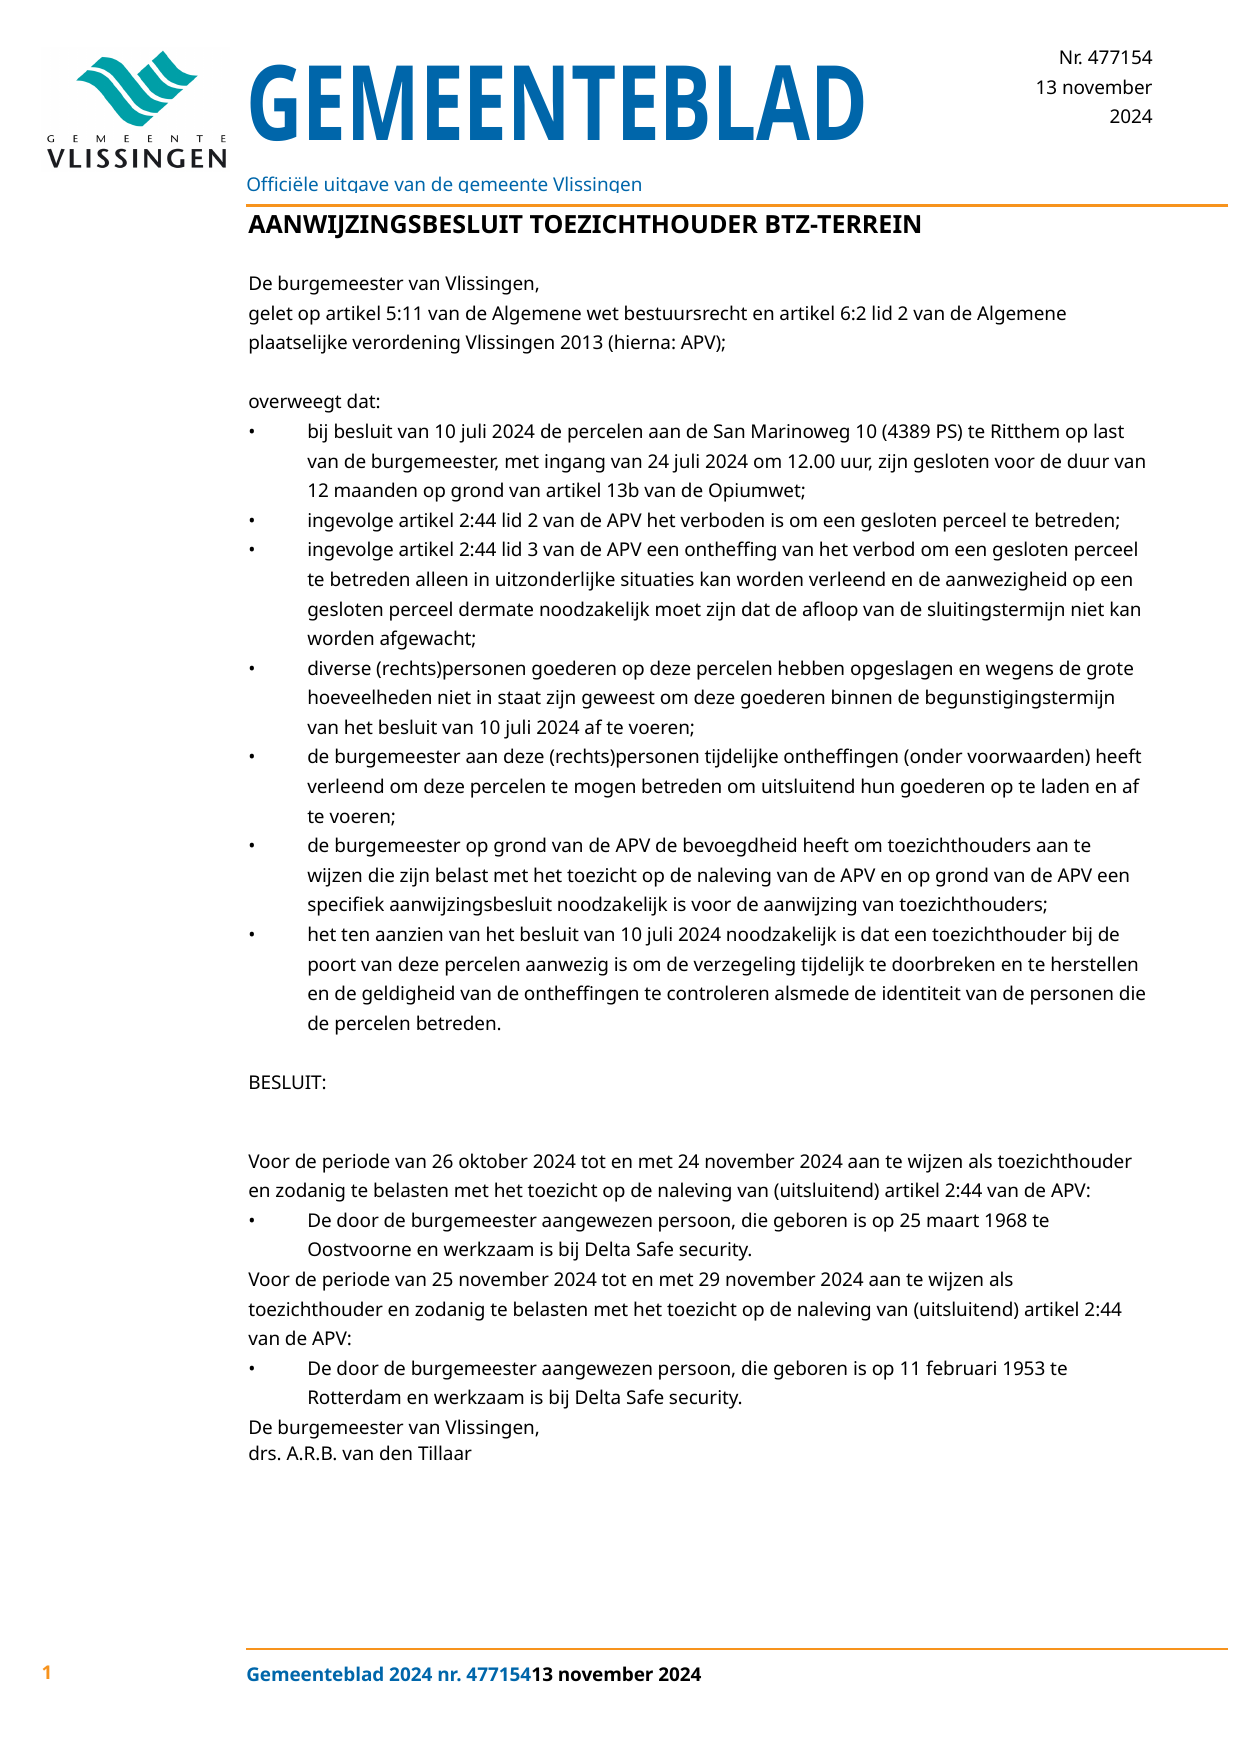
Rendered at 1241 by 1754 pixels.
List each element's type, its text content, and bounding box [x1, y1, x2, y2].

text AANWIJZINGSBESLUIT TOEZICHTHOUDER BTZ-TERREIN [248, 207, 1152, 241]
list het ten aanzien van het besluit van 10 juli 2024 noodzakelijk is dat een toezichthouder bij de poort van deze percelen aanwezig is om de verzegeling tijdelijk te doorbreken en te herstellen en de geldigheid van de ontheffingen te controleren alsmede de identiteit van de personen die de percelen betreden. [248, 921, 1152, 1036]
list De door de burgemeester aangewezen persoon, die geboren is op 11 februari 1953 te Rotterdam en werkzaam is bij Delta Safe security. [248, 1355, 1152, 1410]
text gelet op artikel 5:11 van de Algemene wet bestuursrecht en artikel 6:2 lid 2 van de Algemene plaatselijke verordening Vlissingen 2013 (hierna: APV); [248, 300, 1152, 355]
text Voor de periode van 26 oktober 2024 tot en met 24 november 2024 aan te wijzen als toezichthouder en zodanig te belasten met het toezicht op de naleving van (uitsluitend) artikel 2:44 van de APV: [248, 1148, 1152, 1203]
list de burgemeester aan deze (rechts)personen tijdelijke ontheffingen (onder voorwaarden) heeft verleend om deze percelen te mogen betreden om uitsluitend hun goederen op te laden en af te voeren; [248, 744, 1152, 828]
list de burgemeester op grond van de APV de bevoegdheid heeft om toezichthouders aan te wijzen die zijn belast met het toezicht op de naleving van de APV en op grond van de APV een specifiek aanwijzingsbesluit noodzakelijk is voor de aanwijzing van toezichthouders; [248, 832, 1152, 917]
list ingevolge artikel 2:44 lid 2 van de APV het verboden is om een gesloten perceel te betreden; [248, 507, 1152, 533]
list diverse (rechts)personen goederen op deze percelen hebben opgeslagen en wegens de grote hoeveelheden niet in staat zijn geweest om deze goederen binnen de begunstigingstermijn van het besluit van 10 juli 2024 af te voeren; [248, 655, 1152, 740]
list De door de burgemeester aangewezen persoon, die geboren is op 25 maart 1968 te Oostvoorne en werkzaam is bij Delta Safe security. [248, 1207, 1152, 1262]
text Voor de periode van 25 november 2024 tot en met 29 november 2024 aan te wijzen als toezichthouder en zodanig te belasten met het toezicht op de naleving van (uitsluitend) artikel 2:44 van de APV: [248, 1266, 1152, 1351]
text BESLUIT: [248, 1069, 1152, 1095]
text De burgemeester van Vlissingen, [248, 270, 1152, 296]
picture [41, 47, 231, 172]
text drs. A.R.B. van den Tillaar [248, 1440, 1152, 1466]
text De burgemeester van Vlissingen, [248, 1414, 1152, 1440]
list bij besluit van 10 juli 2024 de percelen aan de San Marinoweg 10 (4389 PS) te Ritthem op last van de burgemeester, met ingang van 24 juli 2024 om 12.00 uur, zijn gesloten voor de duur van 12 maanden op grond van artikel 13b van de Opiumwet; [248, 418, 1152, 503]
list ingevolge artikel 2:44 lid 3 van de APV een ontheffing van het verbod om een gesloten perceel te betreden alleen in uitzonderlijke situaties kan worden verleend en de aanwezigheid op een gesloten perceel dermate noodzakelijk moet zijn dat de afloop van de sluitingstermijn niet kan worden afgewacht; [248, 537, 1152, 651]
text overweegt dat: [248, 389, 1152, 414]
